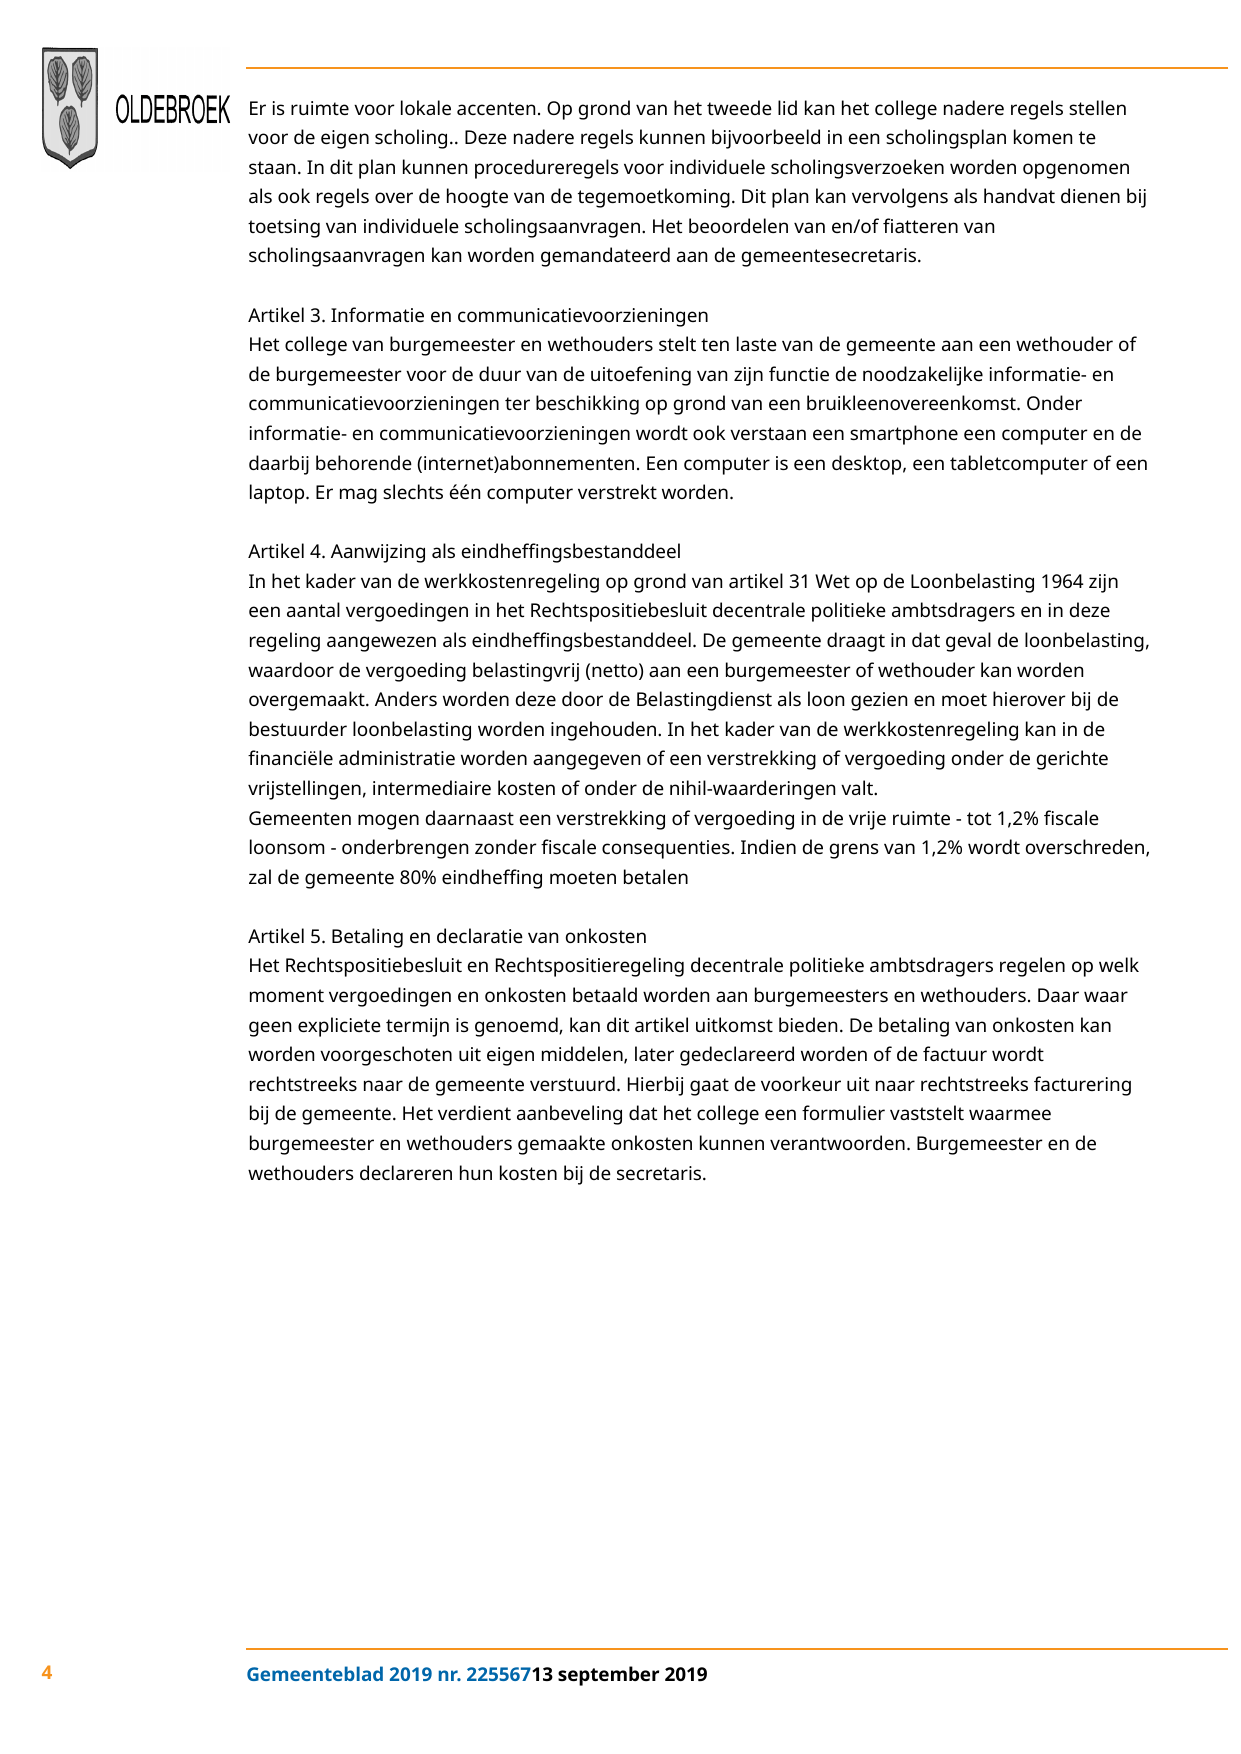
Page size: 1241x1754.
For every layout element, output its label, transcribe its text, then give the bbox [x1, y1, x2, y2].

text Artikel 4. Aanwijzing als eindheffingsbestanddeel [248, 538, 1152, 564]
text Artikel 3. Informatie en communicatievoorzieningen [248, 302, 1152, 328]
text Het Rechtspositiebesluit en Rechtspositieregeling decentrale politieke ambtsdragers regelen op welk moment vergoedingen en onkosten betaald worden aan burgemeesters en wethouders. Daar waar geen expliciete termijn is genoemd, kan dit artikel uitkomst bieden. De betaling van onkosten kan worden voorgeschoten uit eigen middelen, later gedeclareerd worden of de factuur wordt rechtstreeks naar de gemeente verstuurd. Hierbij gaat de voorkeur uit naar rechtstreeks facturering bij de gemeente. Het verdient aanbeveling dat het college een formulier vaststelt waarmee burgemeester en wethouders gemaakte onkosten kunnen verantwoorden. Burgemeester en de wethouders declareren hun kosten bij de secretaris. [248, 953, 1152, 1186]
text In het kader van de werkkostenregeling op grond van artikel 31 Wet op de Loonbelasting 1964 zijn een aantal vergoedingen in het Rechtspositiebesluit decentrale politieke ambtsdragers en in deze regeling aangewezen als eindheffingsbestanddeel. De gemeente draagt in dat geval de loonbelasting, waardoor de vergoeding belastingvrij (netto) aan een burgemeester of wethouder kan worden overgemaakt. Anders worden deze door de Belastingdienst als loon gezien en moet hierover bij de bestuurder loonbelasting worden ingehouden. In het kader van de werkkostenregeling kan in de financiële administratie worden aangegeven of een verstrekking of vergoeding onder de gerichte vrijstellingen, intermediaire kosten of onder de nihil-waarderingen valt. [248, 568, 1152, 801]
text Er is ruimte voor lokale accenten. Op grond van het tweede lid kan het college nadere regels stellen voor de eigen scholing.. Deze nadere regels kunnen bijvoorbeeld in een scholingsplan komen te staan. In dit plan kunnen procedureregels voor individuele scholingsverzoeken worden opgenomen als ook regels over de hoogte van de tegemoetkoming. Dit plan kan vervolgens als handvat dienen bij toetsing van individuele scholingsaanvragen. Het beoordelen van en/of fiatteren van scholingsaanvragen kan worden gemandateerd aan de gemeentesecretaris. [248, 95, 1152, 268]
text Gemeenten mogen daarnaast een verstrekking of vergoeding in de vrije ruimte - tot 1,2% fiscale loonsom - onderbrengen zonder fiscale consequenties. Indien de grens van 1,2% wordt overschreden, zal de gemeente 80% eindheffing moeten betalen [248, 805, 1152, 890]
text Artikel 5. Betaling en declaratie van onkosten [248, 923, 1152, 949]
text Het college van burgemeester en wethouders stelt ten laste van de gemeente aan een wethouder of de burgemeester voor de duur van de uitoefening van zijn functie de noodzakelijke informatie- en communicatievoorzieningen ter beschikking op grond van een bruikleenovereenkomst. Onder informatie- en communicatievoorzieningen wordt ook verstaan een smartphone een computer en de daarbij behorende (internet)abonnementen. Een computer is een desktop, een tabletcomputer of een laptop. Er mag slechts één computer verstrekt worden. [248, 331, 1152, 505]
picture [41, 47, 231, 172]
